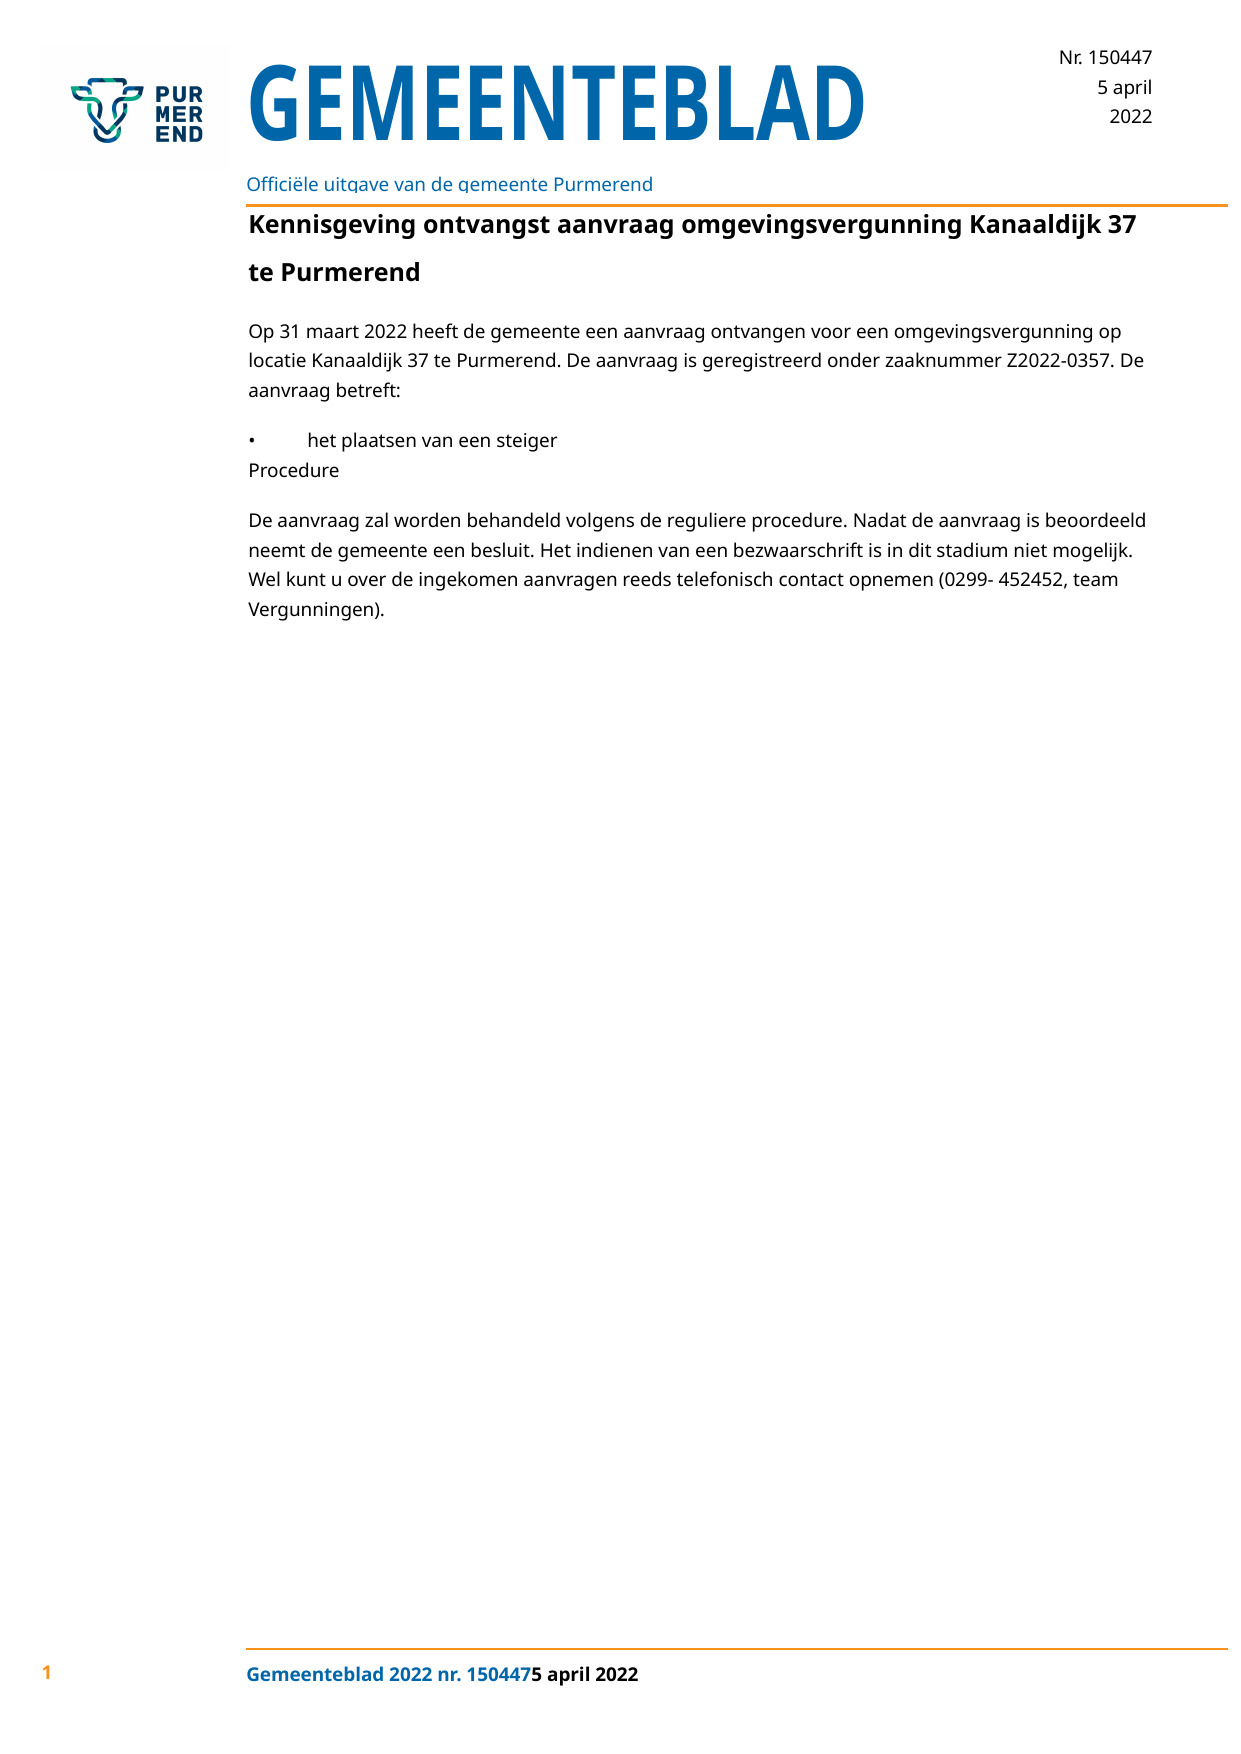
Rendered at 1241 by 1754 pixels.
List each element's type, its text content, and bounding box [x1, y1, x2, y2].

text Op 31 maart 2022 heeft de gemeente een aanvraag ontvangen voor een omgevingsvergunning op locatie Kanaaldijk 37 te Purmerend. De aanvraag is geregistreerd onder zaaknummer Z2022-0357. De aanvraag betreft: [248, 318, 1152, 403]
text Kennisgeving ontvangst aanvraag omgevingsvergunning Kanaaldijk 37 te Purmerend [248, 207, 1152, 288]
text De aanvraag zal worden behandeld volgens de reguliere procedure. Nadat de aanvraag is beoordeeld neemt de gemeente een besluit. Het indienen van een bezwaarschrift is in dit stadium niet mogelijk. Wel kunt u over de ingekomen aanvragen reeds telefonisch contact opnemen (0299- 452452, team Vergunningen). [248, 507, 1152, 622]
list het plaatsen van een steiger [248, 427, 1152, 453]
picture [41, 47, 231, 172]
text Procedure [248, 457, 1152, 483]
